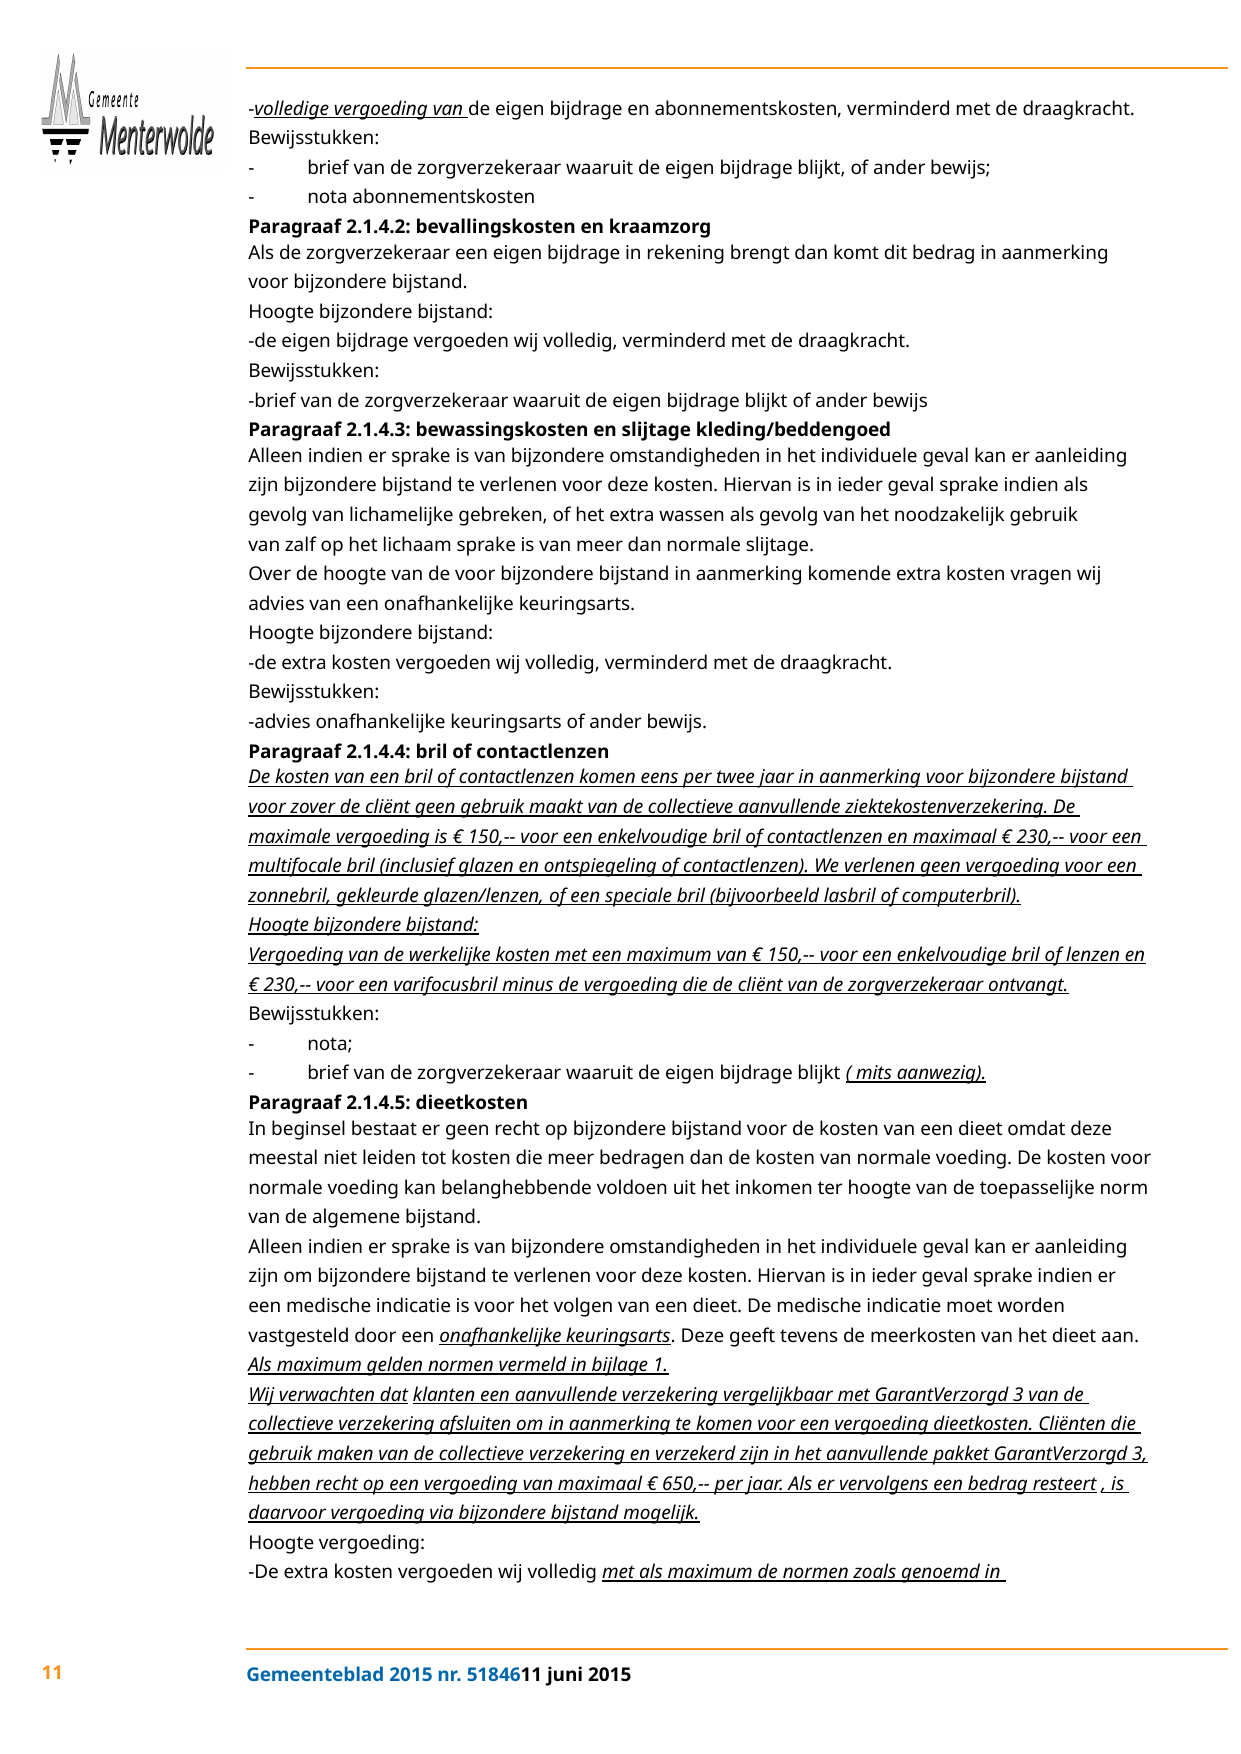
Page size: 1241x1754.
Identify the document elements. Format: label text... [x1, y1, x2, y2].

text Hoogte bijzondere bijstand: [248, 298, 1152, 324]
text -advies onafhankelijke keuringsarts of ander bewijs. [248, 708, 1152, 734]
text -de extra kosten vergoeden wij volledig, verminderd met de draagkracht. [248, 649, 1152, 675]
list nota abonnementskosten [248, 183, 1152, 209]
text Bewijsstukken: [248, 124, 1152, 150]
text Bewijsstukken: [248, 1000, 1152, 1026]
text Paragraaf 2.1.4.5: dieetkosten [248, 1089, 1152, 1115]
text -De extra kosten vergoeden wij volledig met als maximum de normen zoals genoemd in [248, 1558, 1152, 1584]
text -volledige vergoeding van de eigen bijdrage en abonnementskosten, verminderd met de draagkracht. [248, 95, 1152, 121]
text Paragraaf 2.1.4.4: bril of contactlenzen [248, 738, 1152, 764]
text Als de zorgverzekeraar een eigen bijdrage in rekening brengt dan komt dit bedrag in aanmerking voor bijzondere bijstand. [248, 239, 1152, 294]
text Bewijsstukken: [248, 679, 1152, 704]
text Hoogte vergoeding: [248, 1529, 1152, 1555]
list brief van de zorgverzekeraar waaruit de eigen bijdrage blijkt ( mits aanwezig). [248, 1059, 1152, 1085]
text -brief van de zorgverzekeraar waaruit de eigen bijdrage blijkt of ander bewijs [248, 387, 1152, 412]
text De kosten van een bril of contactlenzen komen eens per twee jaar in aanmerking voor bijzondere bijstand voor zover de cliënt geen gebruik maakt van de collectieve aanvullende ziektekostenverzekering. De maximale vergoeding is € 150,-- voor een enkelvoudige bril of contactlenzen en maximaal € 230,-- voor een multifocale bril (inclusief glazen en ontspiegeling of contactlenzen). We verlenen geen vergoeding voor een zonnebril, gekleurde glazen/lenzen, of een speciale bril (bijvoorbeeld lasbril of computerbril). [248, 764, 1152, 908]
text Wij verwachten dat klanten een aanvullende verzekering vergelijkbaar met GarantVerzorgd 3 van de collectieve verzekering afsluiten om in aanmerking te komen voor een vergoeding dieetkosten. Cliënten die gebruik maken van de collectieve verzekering en verzekerd zijn in het aanvullende pakket GarantVerzorgd 3, hebben recht op een vergoeding van maximaal € 650,-- per jaar. Als er vervolgens een bedrag resteert , is daarvoor vergoeding via bijzondere bijstand mogelijk. [248, 1381, 1152, 1525]
text Paragraaf 2.1.4.2: bevallingskosten en kraamzorg [248, 213, 1152, 239]
text Alleen indien er sprake is van bijzondere omstandigheden in het individuele geval kan er aanleiding zijn bijzondere bijstand te verlenen voor deze kosten. Hiervan is in ieder geval sprake indien als gevolg van lichamelijke gebreken, of het extra wassen als gevolg van het noodzakelijk gebruik [248, 442, 1152, 527]
text In beginsel bestaat er geen recht op bijzondere bijstand voor de kosten van een dieet omdat deze meestal niet leiden tot kosten die meer bedragen dan de kosten van normale voeding. De kosten voor normale voeding kan belanghebbende voldoen uit het inkomen ter hoogte van de toepasselijke norm van de algemene bijstand. [248, 1115, 1152, 1229]
picture [41, 47, 231, 172]
text Hoogte bijzondere bijstand: [248, 619, 1152, 645]
text Vergoeding van de werkelijke kosten met een maximum van € 150,-- voor een enkelvoudige bril of lenzen en € 230,-- voor een varifocusbril minus de vergoeding die de cliënt van de zorgverzekeraar ontvangt. [248, 941, 1152, 996]
list brief van de zorgverzekeraar waaruit de eigen bijdrage blijkt, of ander bewijs; [248, 154, 1152, 180]
text van zalf op het lichaam sprake is van meer dan normale slijtage. [248, 531, 1152, 557]
text Over de hoogte van de voor bijzondere bijstand in aanmerking komende extra kosten vragen wij advies van een onafhankelijke keuringsarts. [248, 560, 1152, 616]
text -de eigen bijdrage vergoeden wij volledig, verminderd met de draagkracht. [248, 328, 1152, 353]
list nota; [248, 1030, 1152, 1056]
text Bewijsstukken: [248, 357, 1152, 383]
text Hoogte bijzondere bijstand: [248, 912, 1152, 937]
text Paragraaf 2.1.4.3: bewassingskosten en slijtage kleding/beddengoed [248, 416, 1152, 442]
text Alleen indien er sprake is van bijzondere omstandigheden in het individuele geval kan er aanleiding zijn om bijzondere bijstand te verlenen voor deze kosten. Hiervan is in ieder geval sprake indien er een medische indicatie is voor het volgen van een dieet. De medische indicatie moet worden vastgesteld door een onafhankelijke keuringsarts. Deze geeft tevens de meerkosten van het dieet aan. Als maximum gelden normen vermeld in bijlage 1. [248, 1233, 1152, 1377]
